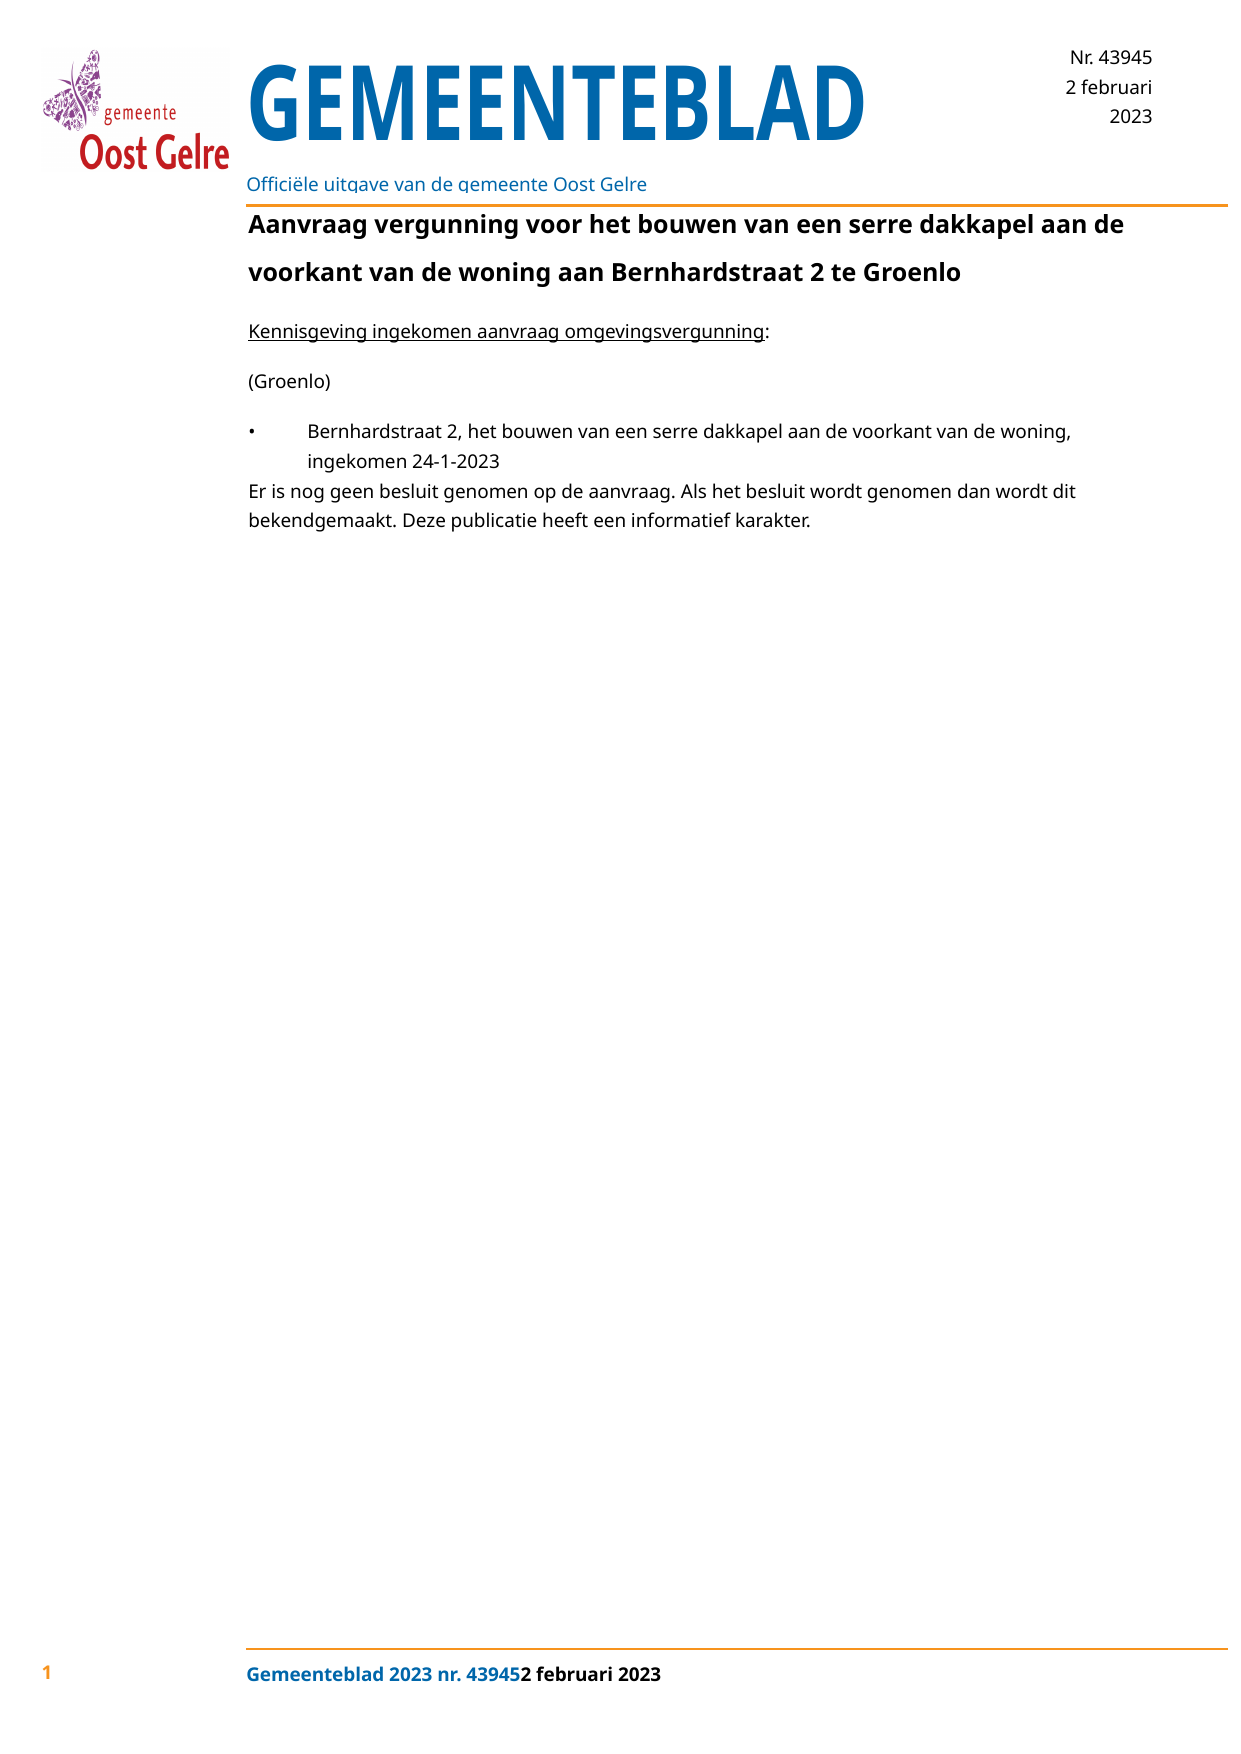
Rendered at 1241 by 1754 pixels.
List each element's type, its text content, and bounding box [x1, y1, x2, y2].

text Aanvraag vergunning voor het bouwen van een serre dakkapel aan de voorkant van de woning aan Bernhardstraat 2 te Groenlo [248, 207, 1152, 288]
text Kennisgeving ingekomen aanvraag omgevingsvergunning: [248, 318, 1152, 344]
text (Groenlo) [248, 368, 1152, 394]
picture [41, 47, 231, 172]
list Bernhardstraat 2, het bouwen van een serre dakkapel aan de voorkant van de woning, ingekomen 24-1-2023 [248, 419, 1152, 474]
text Er is nog geen besluit genomen op de aanvraag. Als het besluit wordt genomen dan wordt dit bekendgemaakt. Deze publicatie heeft een informatief karakter. [248, 478, 1152, 533]
